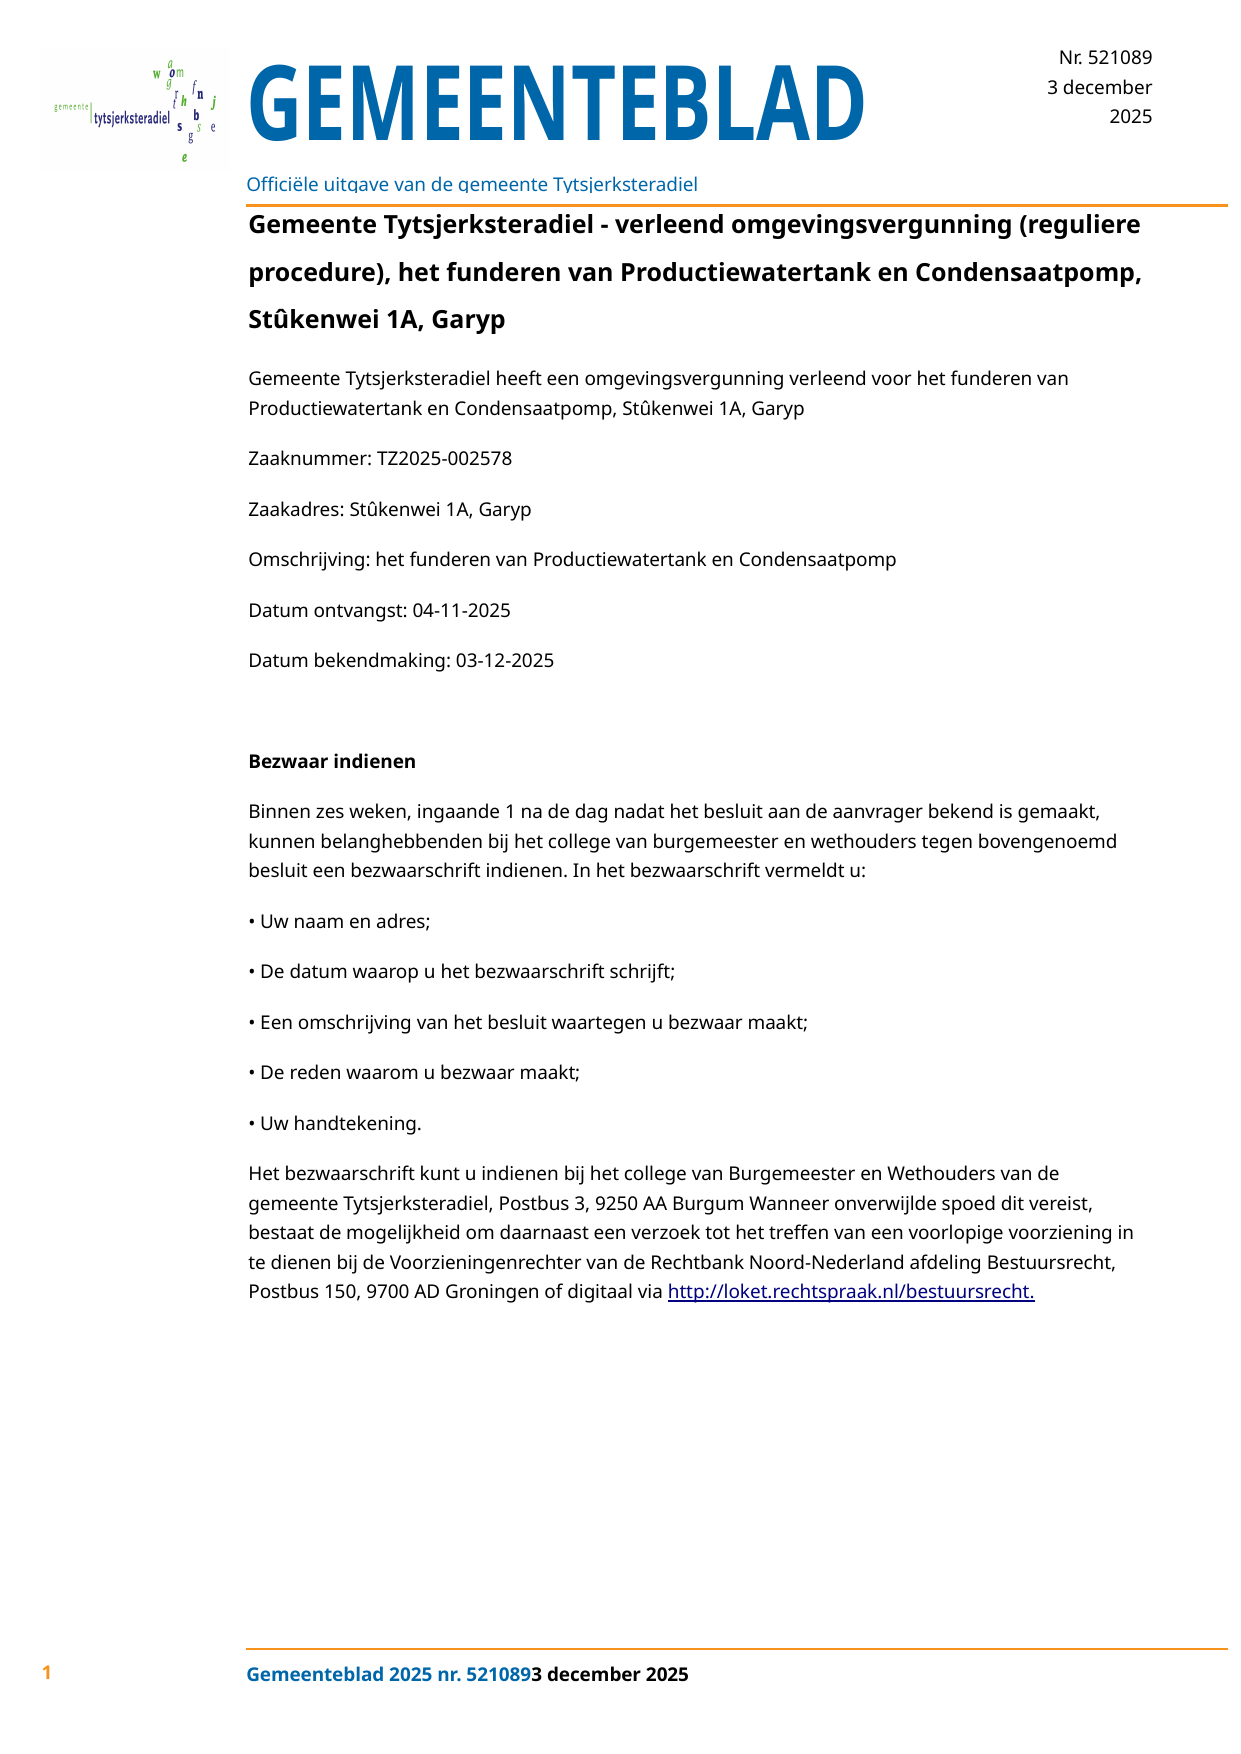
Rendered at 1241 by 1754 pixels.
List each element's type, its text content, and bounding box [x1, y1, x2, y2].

text • De reden waarom u bezwaar maakt; [248, 1059, 1152, 1085]
text • Een omschrijving van het besluit waartegen u bezwaar maakt; [248, 1009, 1152, 1034]
text Gemeente Tytsjerksteradiel heeft een omgevingsvergunning verleend voor het funderen van Productiewatertank en Condensaatpomp, Stûkenwei 1A, Garyp [248, 366, 1152, 421]
picture [41, 47, 231, 172]
text • Uw naam en adres; [248, 908, 1152, 934]
text Gemeente Tytsjerksteradiel - verleend omgevingsvergunning (reguliere procedure), het funderen van Productiewatertank en Condensaatpomp, Stûkenwei 1A, Garyp [248, 207, 1152, 336]
text Datum bekendmaking: 03-12-2025 [248, 647, 1152, 673]
text Bezwaar indienen [248, 748, 1152, 774]
text Het bezwaarschrift kunt u indienen bij het college van Burgemeester en Wethouders van de gemeente Tytsjerksteradiel, Postbus 3, 9250 AA Burgum Wanneer onverwijlde spoed dit vereist, bestaat de mogelijkheid om daarnaast een verzoek tot het treffen van een voorlopige voorziening in te dienen bij de Voorzieningenrechter van de Rechtbank Noord-Nederland afdeling Bestuursrecht, Postbus 150, 9700 AD Groningen of digitaal via http://loket.rechtspraak.nl/bestuursrecht. [248, 1160, 1152, 1304]
text Omschrijving: het funderen van Productiewatertank en Condensaatpomp [248, 546, 1152, 572]
text Zaaknummer: TZ2025-002578 [248, 446, 1152, 471]
text Datum ontvangst: 04-11-2025 [248, 597, 1152, 622]
text • Uw handtekening. [248, 1110, 1152, 1135]
text Zaakadres: Stûkenwei 1A, Garyp [248, 496, 1152, 522]
text • De datum waarop u het bezwaarschrift schrijft; [248, 958, 1152, 984]
text Binnen zes weken, ingaande 1 na de dag nadat het besluit aan de aanvrager bekend is gemaakt, kunnen belanghebbenden bij het college van burgemeester en wethouders tegen bovengenoemd besluit een bezwaarschrift indienen. In het bezwaarschrift vermeldt u: [248, 798, 1152, 883]
